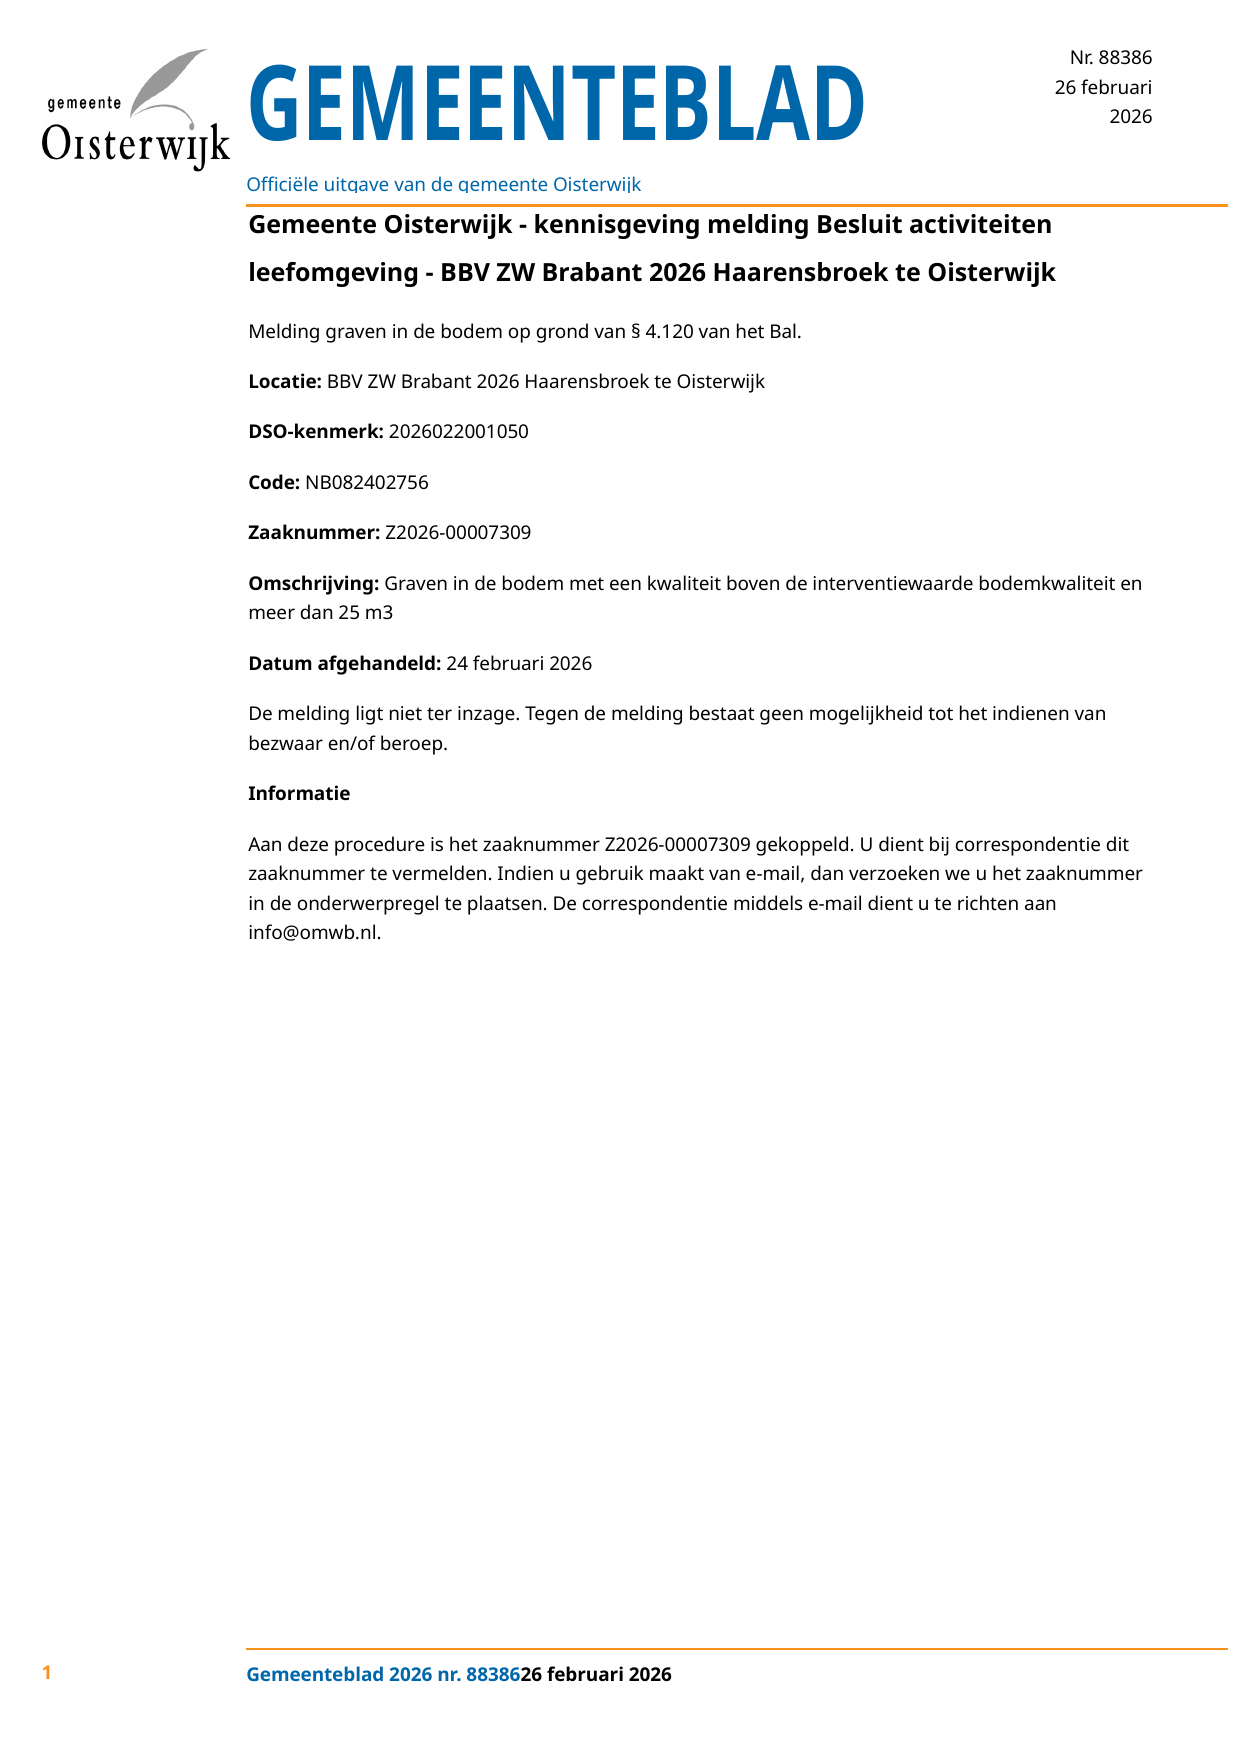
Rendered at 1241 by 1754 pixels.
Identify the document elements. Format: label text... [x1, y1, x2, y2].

text Code: NB082402756 [248, 469, 1152, 495]
text Datum afgehandeld: 24 februari 2026 [248, 650, 1152, 676]
text Omschrijving: Graven in de bodem met een kwaliteit boven de interventiewaarde bodemkwaliteit en meer dan 25 m3 [248, 570, 1152, 625]
text Melding graven in de bodem op grond van § 4.120 van het Bal. [248, 318, 1152, 344]
text Zaaknummer: Z2026-00007309 [248, 519, 1152, 545]
text Aan deze procedure is het zaaknummer Z2026-00007309 gekoppeld. U dient bij correspondentie dit zaaknummer te vermelden. Indien u gebruik maakt van e-mail, dan verzoeken we u het zaaknummer in de onderwerpregel te plaatsen. De correspondentie middels e-mail dient u te richten aan info@omwb.nl. [248, 831, 1152, 945]
text DSO-kenmerk: 2026022001050 [248, 419, 1152, 444]
picture [41, 47, 231, 172]
text Locatie: BBV ZW Brabant 2026 Haarensbroek te Oisterwijk [248, 368, 1152, 394]
text Informatie [248, 780, 1152, 806]
text De melding ligt niet ter inzage. Tegen de melding bestaat geen mogelijkheid tot het indienen van bezwaar en/of beroep. [248, 700, 1152, 756]
text Gemeente Oisterwijk - kennisgeving melding Besluit activiteiten leefomgeving - BBV ZW Brabant 2026 Haarensbroek te Oisterwijk [248, 207, 1152, 288]
